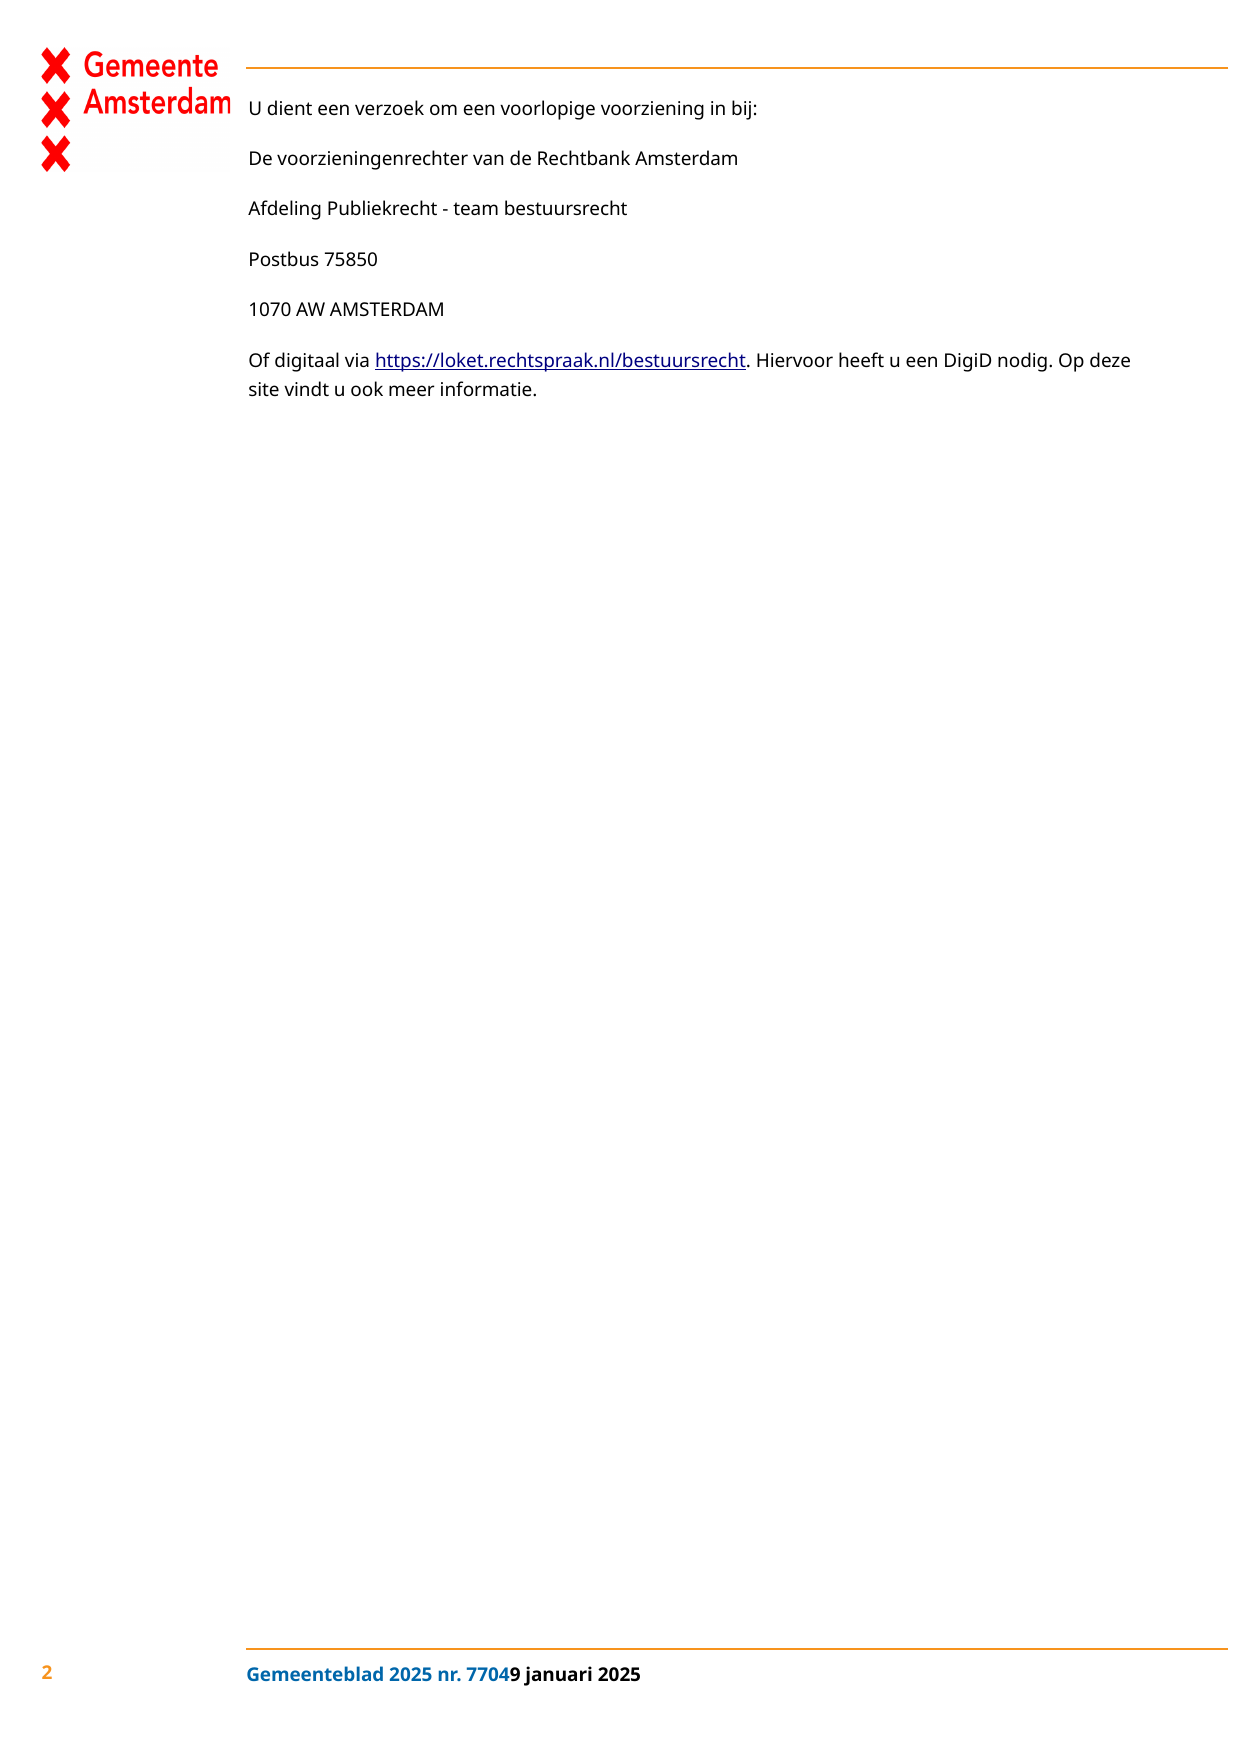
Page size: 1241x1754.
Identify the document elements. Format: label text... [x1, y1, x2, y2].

text Postbus 75850 [248, 246, 1152, 272]
text 1070 AW AMSTERDAM [248, 296, 1152, 322]
text Of digitaal via https://loket.rechtspraak.nl/bestuursrecht. Hiervoor heeft u een DigiD nodig. Op deze site vindt u ook meer informatie. [248, 347, 1152, 402]
picture [41, 47, 231, 172]
text Afdeling Publiekrecht - team bestuursrecht [248, 196, 1152, 221]
text U dient een verzoek om een voorlopige voorziening in bij: [248, 95, 1152, 121]
text De voorzieningenrechter van de Rechtbank Amsterdam [248, 145, 1152, 171]
